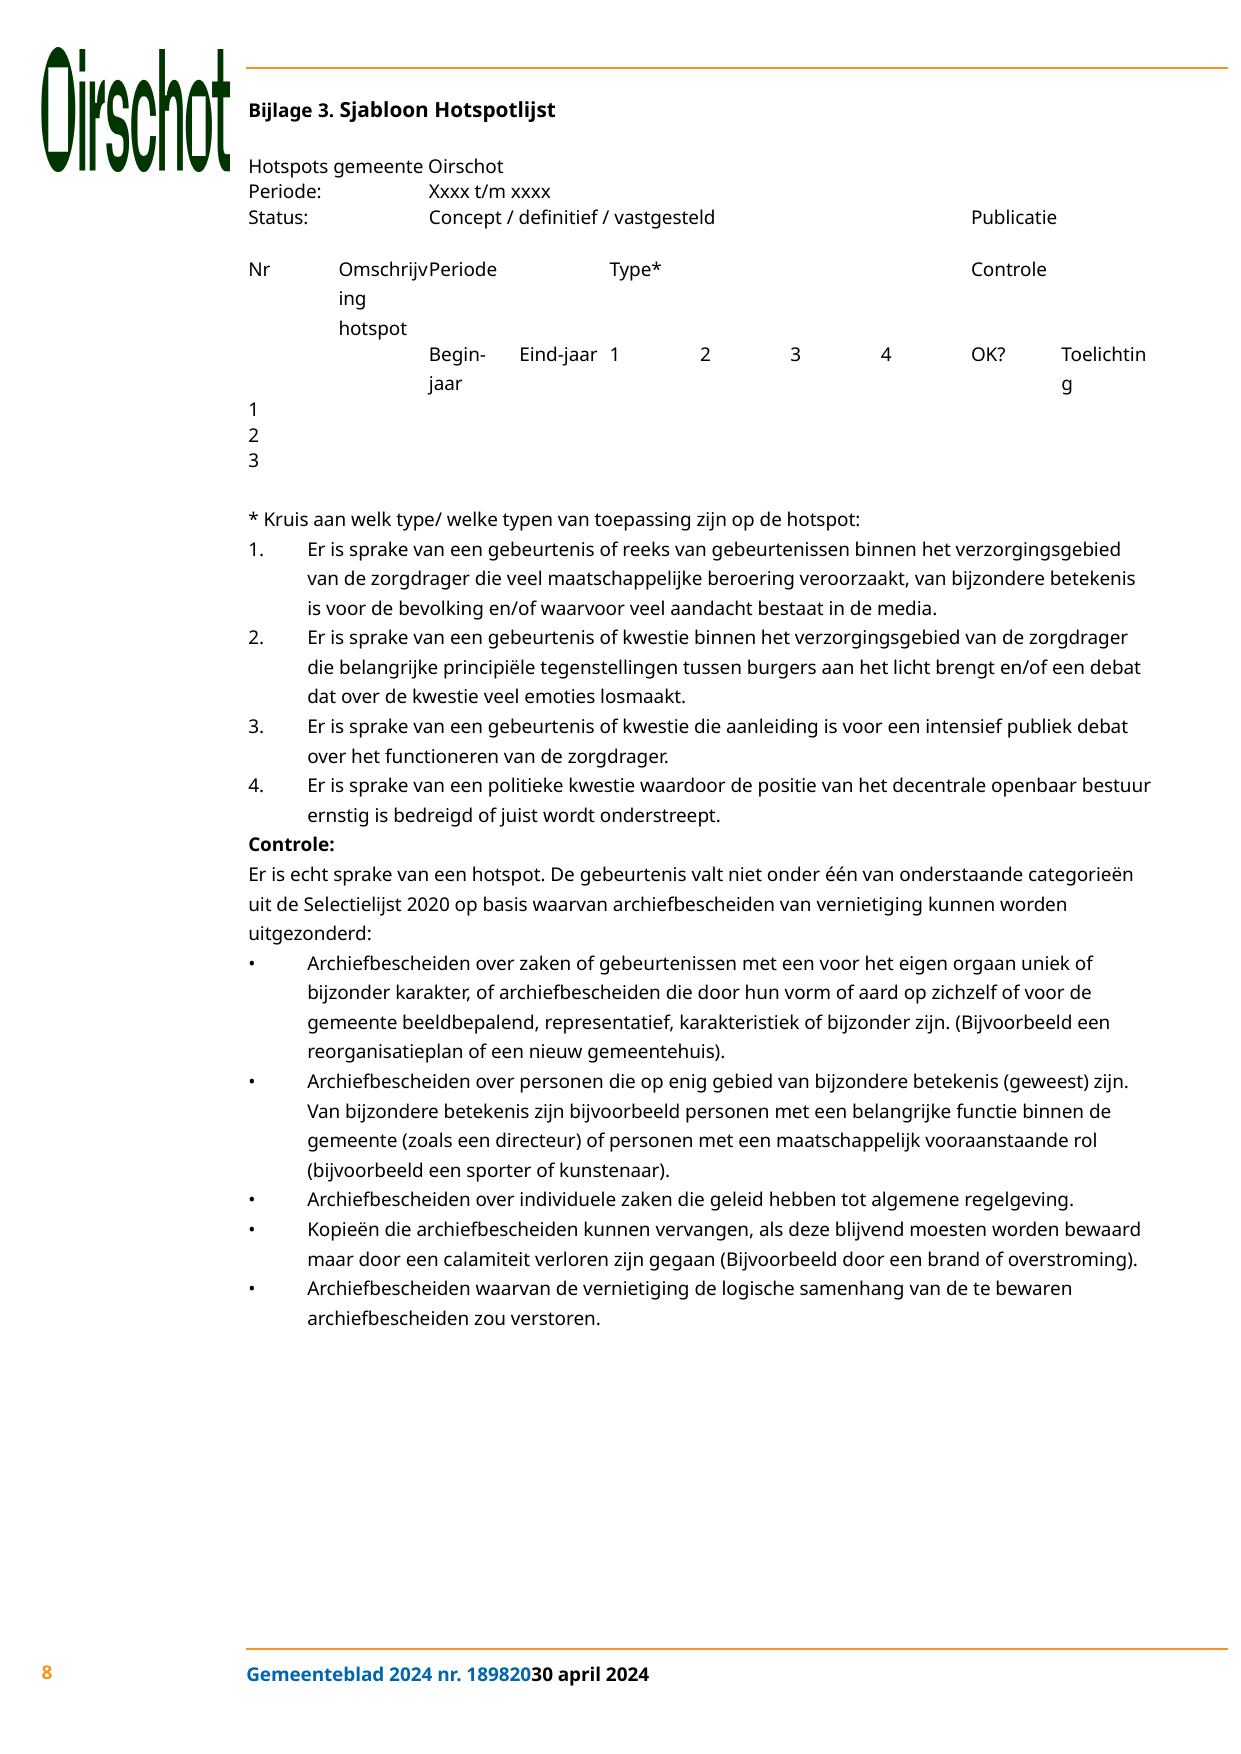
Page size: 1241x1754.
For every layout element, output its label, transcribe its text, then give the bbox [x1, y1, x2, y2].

text Controle: [248, 832, 1152, 857]
table_cell [700, 422, 790, 448]
list Archiefbescheiden over personen die op enig gebied van bijzondere betekenis (geweest) zijn. Van bijzondere betekenis zijn bijvoorbeeld personen met een belangrijke functie binnen de gemeente (zoals een directeur) of personen met een maatschappelijk vooraanstaande rol (bijvoorbeeld een sporter of kunstenaar). [248, 1068, 1152, 1183]
table_cell Nr [248, 256, 338, 341]
table_cell [1061, 422, 1152, 448]
table_cell [519, 448, 609, 473]
table_cell [609, 179, 700, 204]
table_cell [429, 396, 519, 422]
table_cell [881, 422, 971, 448]
text * Kruis aan welk type/ welke typen van toepassing zijn op de hotspot: [248, 506, 1152, 532]
list Kopieën die archiefbescheiden kunnen vervangen, als deze blijvend moesten worden bewaard maar door een calamiteit verloren zijn gegaan (Bijvoorbeeld door een brand of overstroming). [248, 1216, 1152, 1271]
table_header Hotspots gemeente Oirschot [248, 153, 1152, 179]
table_cell [971, 448, 1061, 473]
table_cell [1061, 179, 1152, 204]
table_cell [790, 422, 881, 448]
table_cell [519, 396, 609, 422]
table_cell [519, 422, 609, 448]
list Er is sprake van een gebeurtenis of reeks van gebeurtenissen binnen het verzorgingsgebied van de zorgdrager die veel maatschappelijke beroering veroorzaakt, van bijzondere betekenis is voor de bevolking en/of waarvoor veel aandacht bestaat in de media. [248, 536, 1152, 621]
picture [41, 47, 231, 172]
table_cell 2 [700, 341, 790, 396]
table_cell [881, 448, 971, 473]
table_cell Controle [971, 256, 1061, 341]
table_cell [609, 422, 700, 448]
table_cell [700, 396, 790, 422]
table_cell [971, 396, 1061, 422]
table_cell 1 [609, 341, 700, 396]
table_cell [429, 422, 519, 448]
table_cell [609, 396, 700, 422]
table_cell [248, 341, 338, 396]
table_cell [790, 396, 881, 422]
table_cell Toelichting [1061, 341, 1152, 396]
table_cell 4 [881, 341, 971, 396]
list Er is sprake van een gebeurtenis of kwestie binnen het verzorgingsgebied van de zorgdrager die belangrijke principiële tegenstellingen tussen burgers aan het licht brengt en/of een debat dat over de kwestie veel emoties losmaakt. [248, 624, 1152, 709]
table_cell Eind-jaar [519, 341, 609, 396]
table_cell [971, 179, 1061, 204]
table_cell 1 [248, 396, 338, 422]
table_cell [700, 179, 790, 204]
table_cell Periode [429, 256, 609, 341]
table_cell [609, 448, 700, 473]
list Er is sprake van een politieke kwestie waardoor de positie van het decentrale openbaar bestuur ernstig is bedreigd of juist wordt onderstreept. [248, 772, 1152, 828]
table_cell [338, 422, 429, 448]
table_cell [248, 230, 1152, 256]
table_cell [338, 341, 429, 396]
table_cell [1061, 396, 1152, 422]
table_cell Publicatie [971, 205, 1061, 230]
table_cell Concept / definitief / vastgesteld [429, 205, 971, 230]
table_cell Begin-jaar [429, 341, 519, 396]
table_cell [1061, 205, 1152, 230]
table_cell Xxxx t/m xxxx [429, 179, 609, 204]
table_cell 2 [248, 422, 338, 448]
table_cell [1061, 448, 1152, 473]
table_cell [700, 448, 790, 473]
table_cell 3 [790, 341, 881, 396]
list Archiefbescheiden waarvan de vernietiging de logische samenhang van de te bewaren archiefbescheiden zou verstoren. [248, 1275, 1152, 1331]
list Er is sprake van een gebeurtenis of kwestie die aanleiding is voor een intensief publiek debat over het functioneren van de zorgdrager. [248, 713, 1152, 768]
table_cell [790, 179, 881, 204]
table_cell Omschrijving hotspot [338, 256, 429, 341]
table_cell 3 [248, 448, 338, 473]
table_cell [971, 422, 1061, 448]
table_cell OK? [971, 341, 1061, 396]
list Archiefbescheiden over individuele zaken die geleid hebben tot algemene regelgeving. [248, 1187, 1152, 1212]
table_cell [429, 448, 519, 473]
table_cell [1061, 256, 1152, 341]
table_cell [338, 448, 429, 473]
list Archiefbescheiden over zaken of gebeurtenissen met een voor het eigen orgaan uniek of bijzonder karakter, of archiefbescheiden die door hun vorm of aard op zichzelf of voor de gemeente beeldbepalend, representatief, karakteristiek of bijzonder zijn. (Bijvoorbeeld een reorganisatieplan of een nieuw gemeentehuis). [248, 950, 1152, 1064]
text Bijlage 3. Sjabloon Hotspotlijst [248, 95, 1152, 123]
table_cell Periode: [248, 179, 429, 204]
table_cell [338, 396, 429, 422]
table_cell [881, 396, 971, 422]
table_cell Type* [609, 256, 971, 341]
text Er is echt sprake van een hotspot. De gebeurtenis valt niet onder één van onderstaande categorieën uit de Selectielijst 2020 op basis waarvan archiefbescheiden van vernietiging kunnen worden uitgezonderd: [248, 861, 1152, 946]
table_cell [790, 448, 881, 473]
table_cell [881, 179, 971, 204]
table_cell Status: [248, 205, 429, 230]
